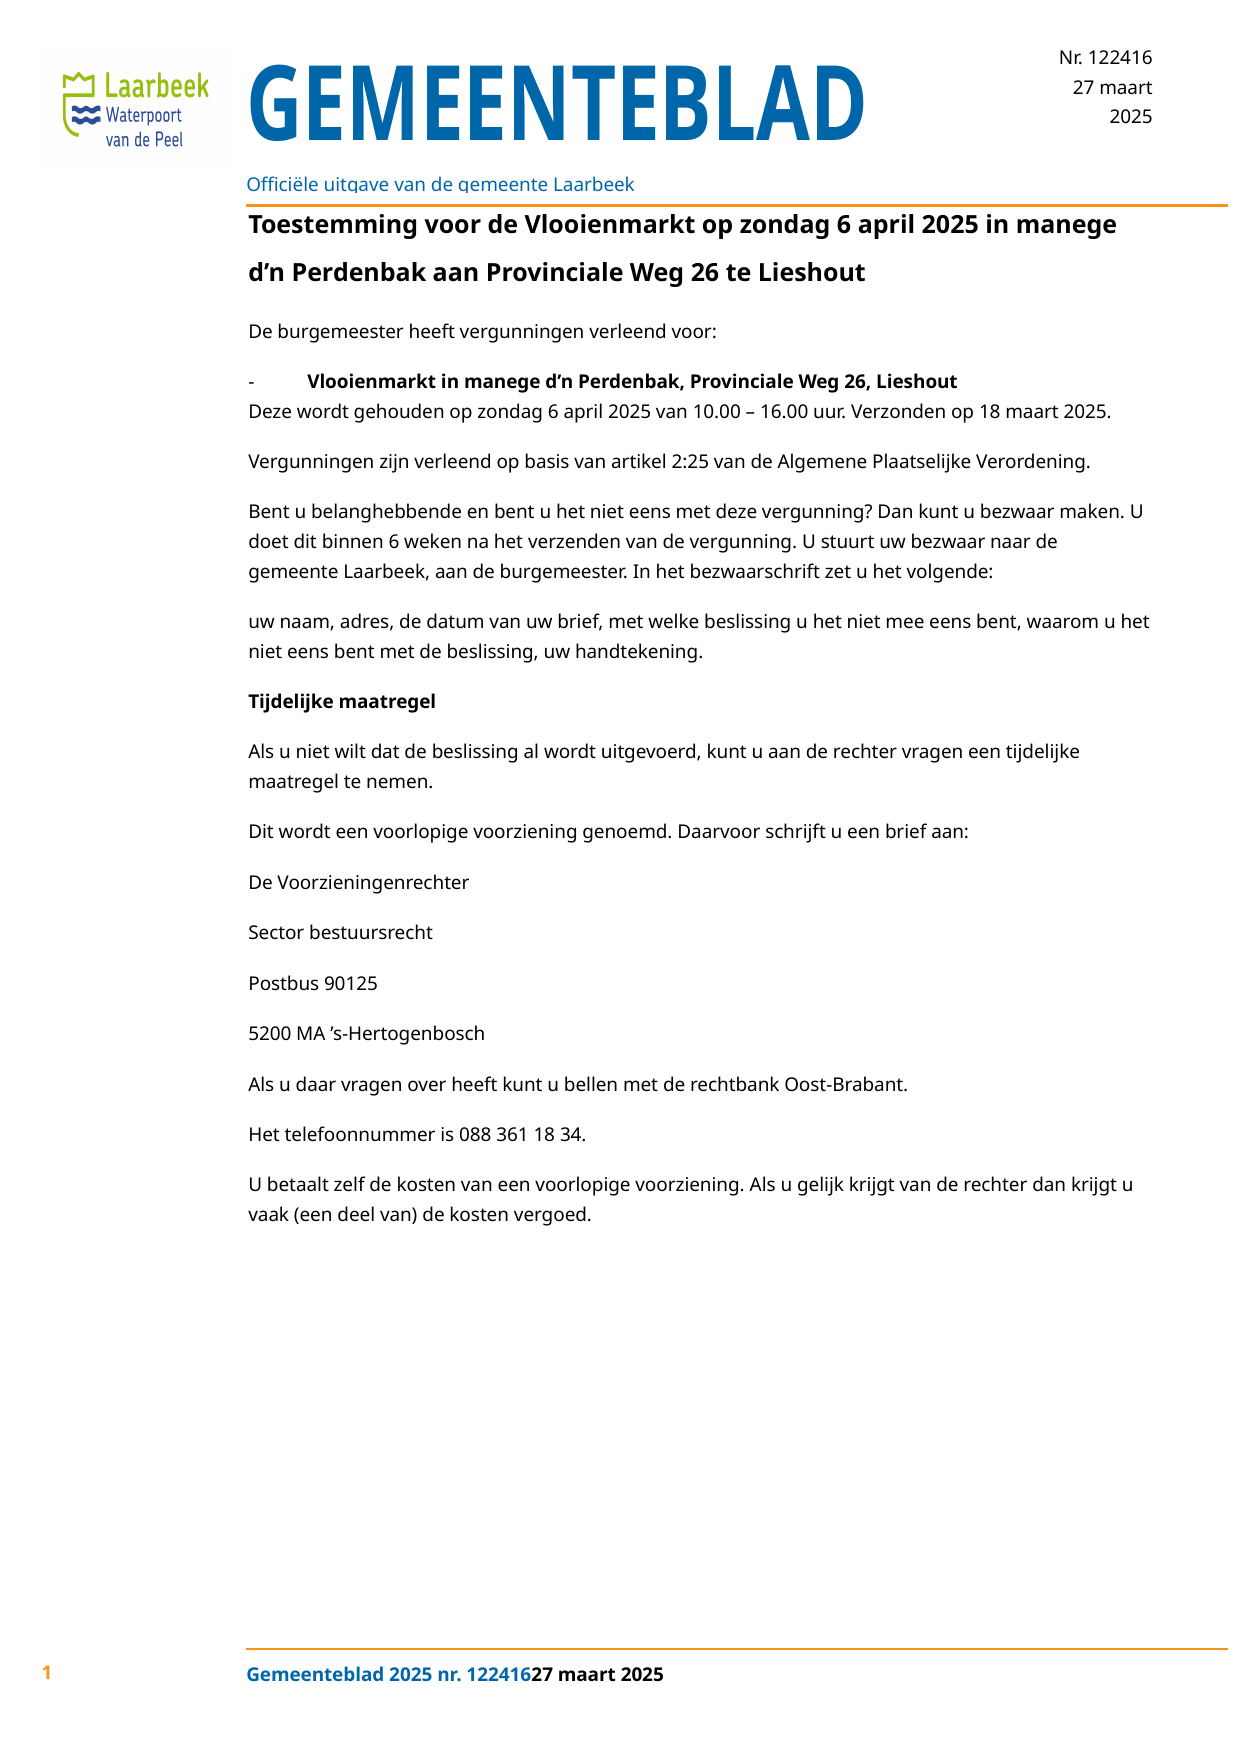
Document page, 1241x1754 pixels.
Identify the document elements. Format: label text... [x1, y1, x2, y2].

text uw naam, adres, de datum van uw brief, met welke beslissing u het niet mee eens bent, waarom u het niet eens bent met de beslissing, uw handtekening. [248, 608, 1152, 664]
text 5200 MA ’s-Hertogenbosch [248, 1020, 1152, 1046]
list Vlooienmarkt in manege d’n Perdenbak, Provinciale Weg 26, Lieshout [248, 368, 1152, 394]
text Vergunningen zijn verleend op basis van artikel 2:25 van de Algemene Plaatselijke Verordening. [248, 448, 1152, 474]
text Postbus 90125 [248, 970, 1152, 996]
text De Voorzieningenrechter [248, 869, 1152, 895]
text Als u daar vragen over heeft kunt u bellen met de rechtbank Oost-Brabant. [248, 1071, 1152, 1097]
text Als u niet wilt dat de beslissing al wordt uitgevoerd, kunt u aan de rechter vragen een tijdelijke maatregel te nemen. [248, 739, 1152, 794]
text Dit wordt een voorlopige voorziening genoemd. Daarvoor schrijft u een brief aan: [248, 819, 1152, 844]
picture [41, 47, 231, 172]
text Sector bestuursrecht [248, 919, 1152, 945]
text Bent u belanghebbende en bent u het niet eens met deze vergunning? Dan kunt u bezwaar maken. U doet dit binnen 6 weken na het verzenden van de vergunning. U stuurt uw bezwaar naar de gemeente Laarbeek, aan de burgemeester. In het bezwaarschrift zet u het volgende: [248, 499, 1152, 584]
text U betaalt zelf de kosten van een voorlopige voorziening. Als u gelijk krijgt van de rechter dan krijgt u vaak (een deel van) de kosten vergoed. [248, 1172, 1152, 1227]
text Toestemming voor de Vlooienmarkt op zondag 6 april 2025 in manege d’n Perdenbak aan Provinciale Weg 26 te Lieshout [248, 207, 1152, 288]
text Tijdelijke maatregel [248, 688, 1152, 714]
text De burgemeester heeft vergunningen verleend voor: [248, 318, 1152, 344]
text Deze wordt gehouden op zondag 6 april 2025 van 10.00 – 16.00 uur. Verzonden op 18 maart 2025. [248, 398, 1152, 424]
text Het telefoonnummer is 088 361 18 34. [248, 1121, 1152, 1147]
